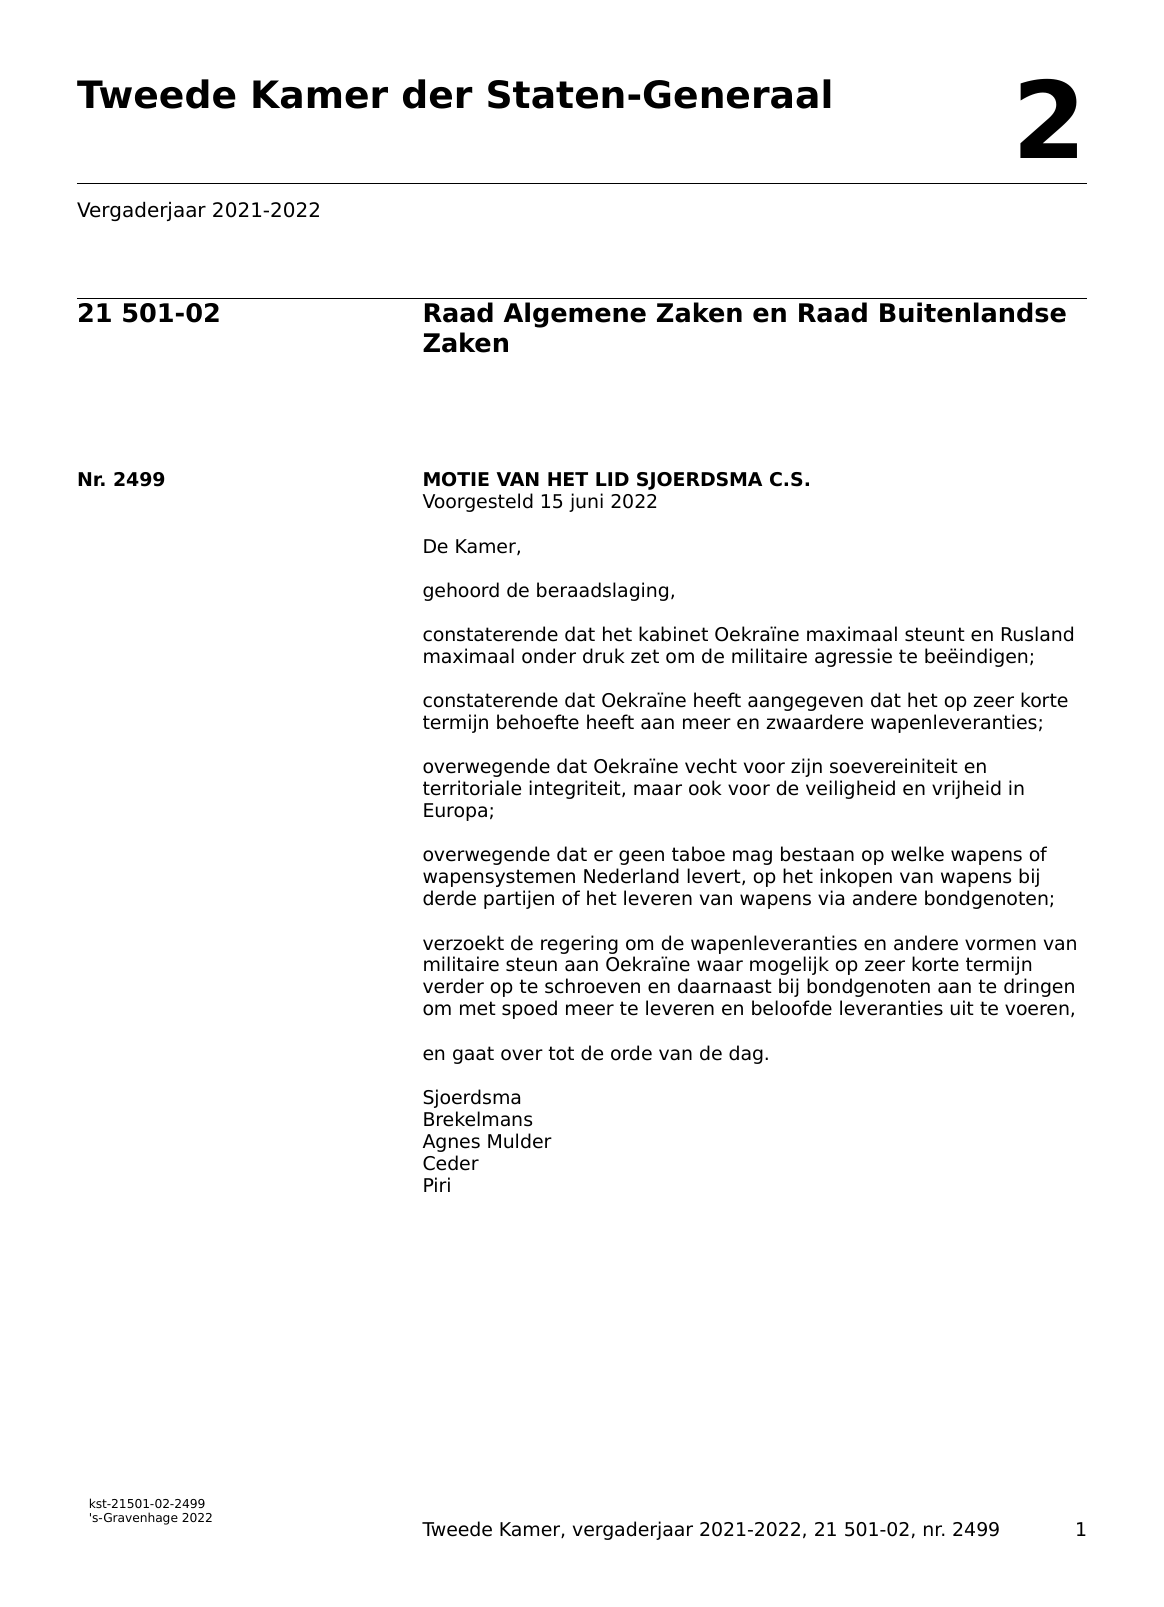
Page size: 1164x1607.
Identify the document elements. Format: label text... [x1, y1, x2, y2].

subtitle 21 501-02 Raad Algemene Zaken en Raad Buitenlandse Zaken [77, 299, 1087, 358]
table_cell Vergaderjaar 2021-2022 [77, 184, 1087, 298]
text constaterende dat Oekraïne heeft aangegeven dat het op zeer korte termijn behoefte heeft aan meer en zwaardere wapenleveranties; [422, 690, 1087, 734]
text Piri [422, 1174, 1087, 1197]
text constaterende dat het kabinet Oekraïne maximaal steunt en Rusland maximaal onder druk zet om de militaire agressie te beëindigen; [422, 624, 1087, 668]
text Voorgesteld 15 juni 2022 [422, 491, 1087, 513]
text overwegende dat er geen taboe mag bestaan op welke wapens of wapensystemen Nederland levert, op het inkopen van wapens bij derde partijen of het leveren van wapens via andere bondgenoten; [422, 844, 1087, 910]
text Ceder [422, 1153, 1087, 1174]
table_header 2 [886, 59, 1087, 183]
text De Kamer, [422, 536, 1087, 557]
subtitle Nr. 2499 MOTIE VAN HET LID SJOERDSMA C.S. [77, 469, 1087, 491]
text 's-Gravenhage 2022 [88, 1511, 323, 1525]
text gehoord de beraadslaging, [422, 580, 1087, 602]
text verzoekt de regering om de wapenleveranties en andere vormen van militaire steun aan Oekraïne waar mogelijk op zeer korte termijn verder op te schroeven en daarnaast bij bondgenoten aan te dringen om met spoed meer te leveren en beloofde leveranties uit te voeren, [422, 932, 1087, 1020]
table_header Tweede Kamer der Staten-Generaal [77, 59, 886, 183]
text overwegende dat Oekraïne vecht voor zijn soevereiniteit en territoriale integriteit, maar ook voor de veiligheid en vrijheid in Europa; [422, 756, 1087, 822]
text Brekelmans [422, 1109, 1087, 1131]
text Agnes Mulder [422, 1131, 1087, 1153]
text kst-21501-02-2499 [88, 1497, 323, 1511]
text en gaat over tot de orde van de dag. [422, 1042, 1087, 1064]
text Sjoerdsma [422, 1087, 1087, 1109]
